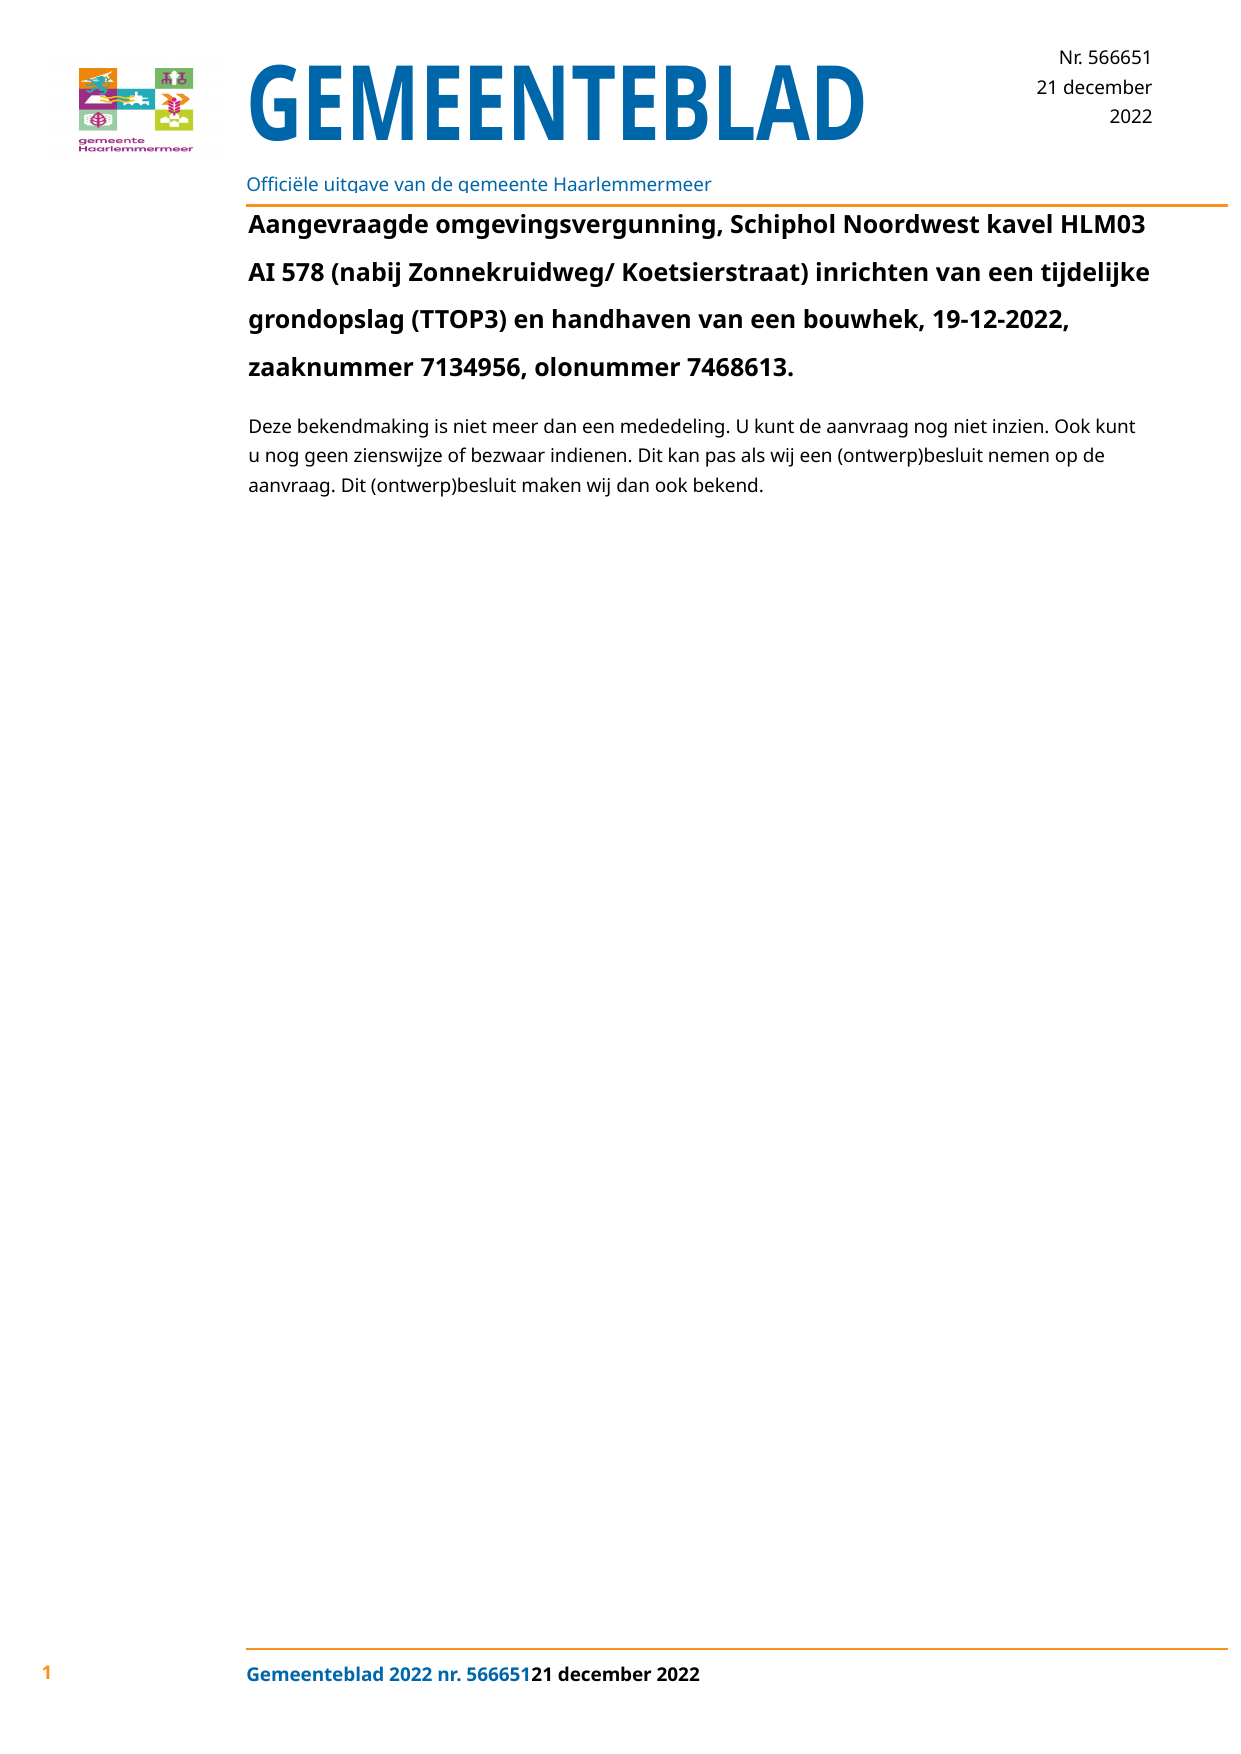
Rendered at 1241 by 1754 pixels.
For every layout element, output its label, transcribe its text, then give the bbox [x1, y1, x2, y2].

text Aangevraagde omgevingsvergunning, Schiphol Noordwest kavel HLM03 AI 578 (nabij Zonnekruidweg/ Koetsierstraat) inrichten van een tijdelijke grondopslag (TTOP3) en handhaven van een bouwhek, 19-12-2022, zaaknummer 7134956, olonummer 7468613. [248, 207, 1152, 384]
picture [41, 47, 231, 172]
text Deze bekendmaking is niet meer dan een mededeling. U kunt de aanvraag nog niet inzien. Ook kunt u nog geen zienswijze of bezwaar indienen. Dit kan pas als wij een (ontwerp)besluit nemen op de aanvraag. Dit (ontwerp)besluit maken wij dan ook bekend. [248, 413, 1152, 498]
